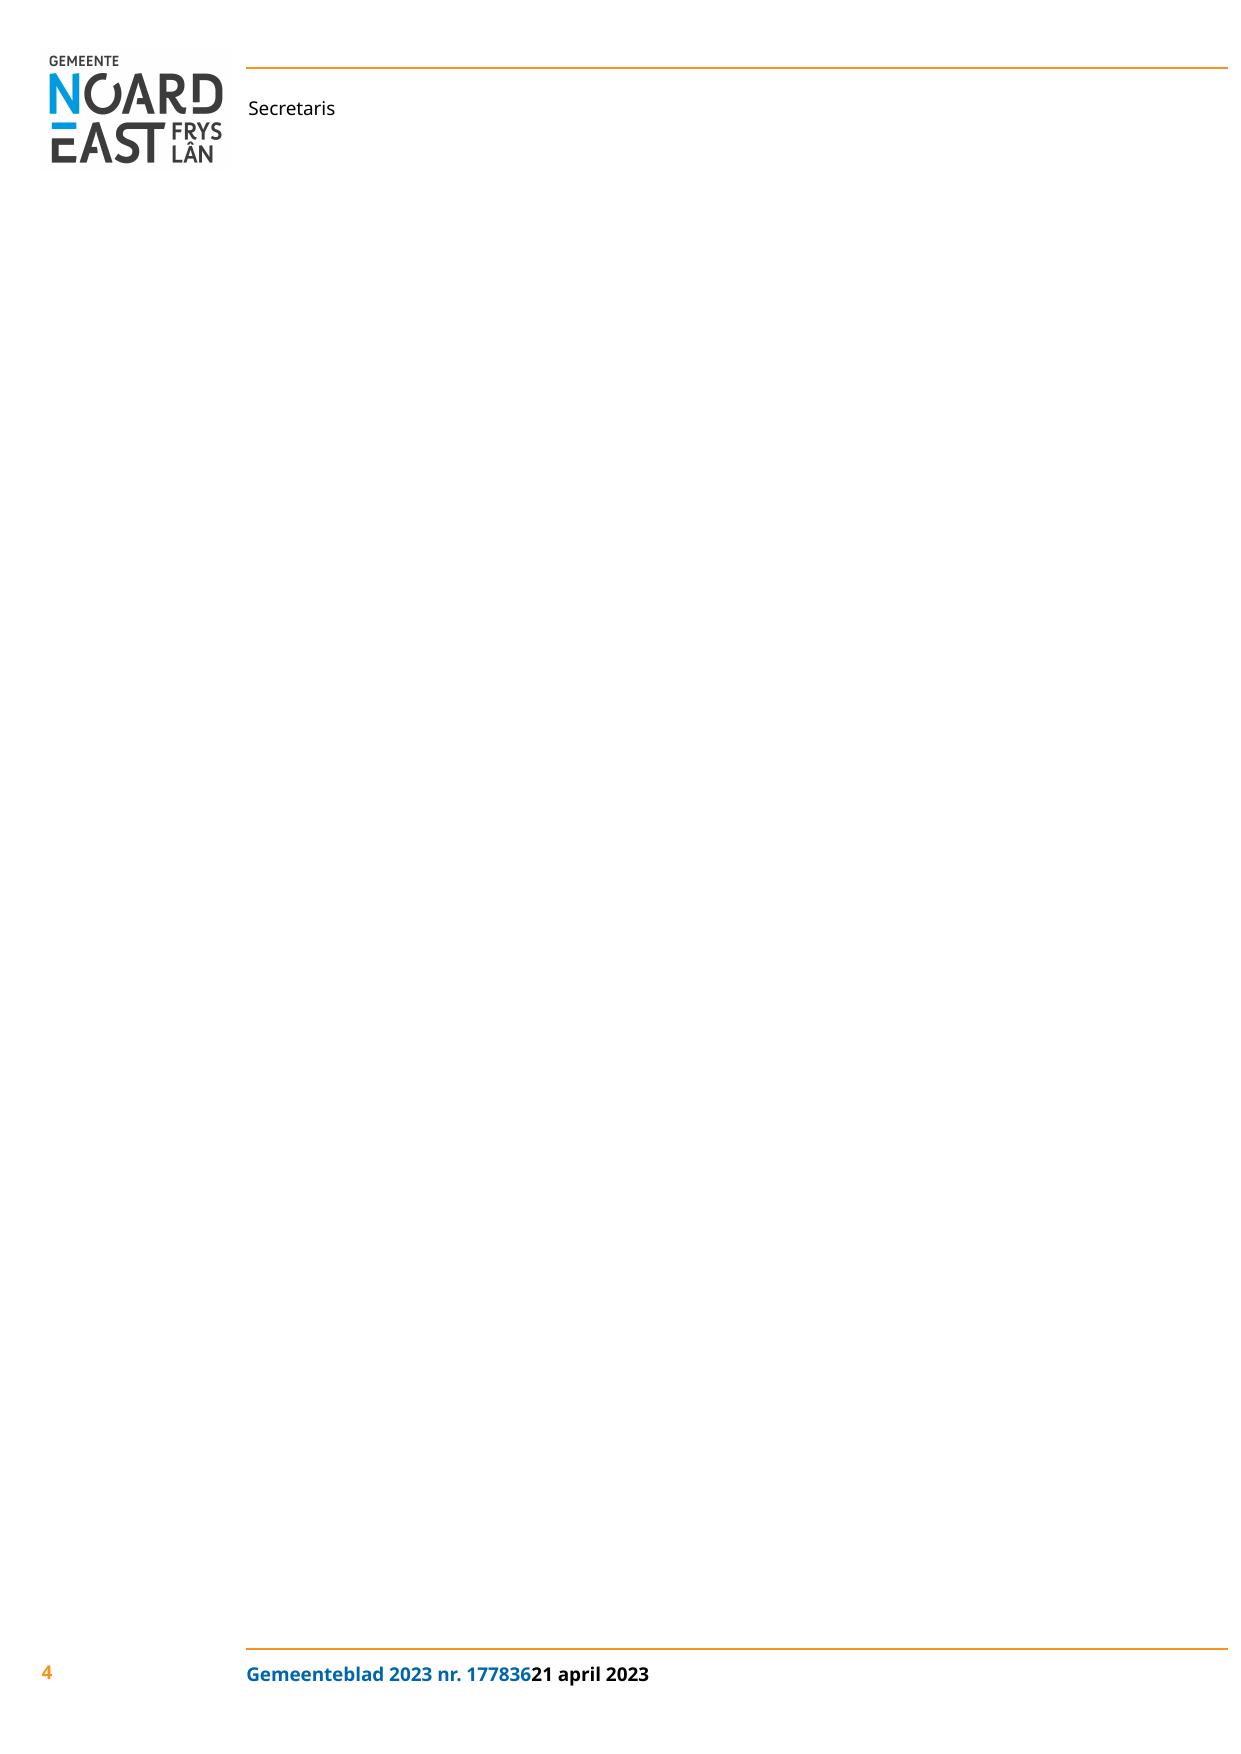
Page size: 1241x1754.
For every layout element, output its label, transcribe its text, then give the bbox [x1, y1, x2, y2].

picture [41, 47, 231, 172]
text Secretaris [248, 95, 1152, 121]
